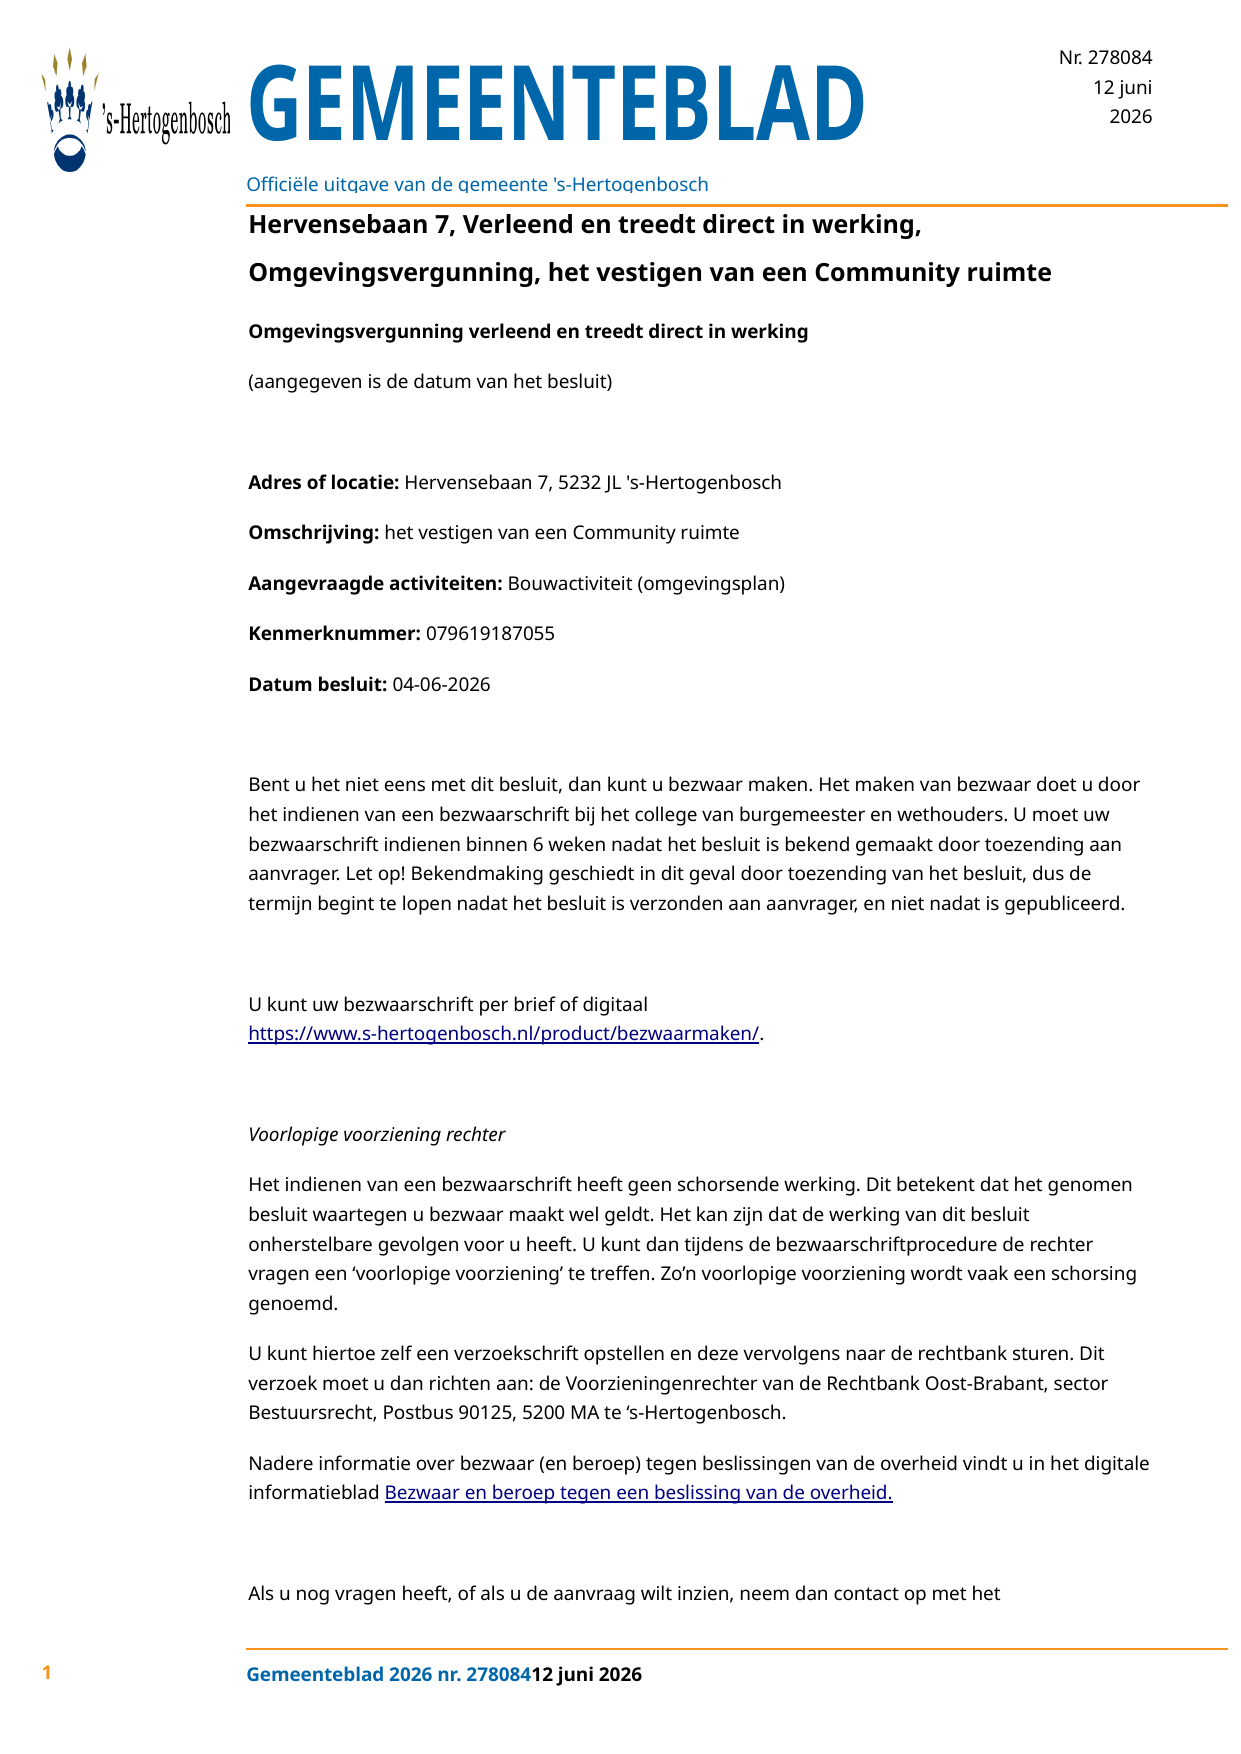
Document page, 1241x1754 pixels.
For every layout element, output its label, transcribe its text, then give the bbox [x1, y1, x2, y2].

text Datum besluit: 04-06-2026 [248, 671, 1152, 697]
text Adres of locatie: Hervensebaan 7, 5232 JL 's-Hertogenbosch [248, 469, 1152, 495]
text Het indienen van een bezwaarschrift heeft geen schorsende werking. Dit betekent dat het genomen besluit waartegen u bezwaar maakt wel geldt. Het kan zijn dat de werking van dit besluit onherstelbare gevolgen voor u heeft. U kunt dan tijdens de bezwaarschriftprocedure de rechter vragen een ‘voorlopige voorziening’ te treffen. Zo’n voorlopige voorziening wordt vaak een schorsing genoemd. [248, 1172, 1152, 1316]
text Als u nog vragen heeft, of als u de aanvraag wilt inzien, neem dan contact op met het [248, 1580, 1152, 1606]
text Aangevraagde activiteiten: Bouwactiviteit (omgevingsplan) [248, 570, 1152, 596]
text Bent u het niet eens met dit besluit, dan kunt u bezwaar maken. Het maken van bezwaar doet u door het indienen van een bezwaarschrift bij het college van burgemeester en wethouders. U moet uw bezwaarschrift indienen binnen 6 weken nadat het besluit is bekend gemaakt door toezending aan aanvrager. Let op! Bekendmaking geschiedt in dit geval door toezending van het besluit, dus de termijn begint te lopen nadat het besluit is verzonden aan aanvrager, en niet nadat is gepubliceerd. [248, 772, 1152, 916]
text U kunt hiertoe zelf een verzoekschrift opstellen en deze vervolgens naar de rechtbank sturen. Dit verzoek moet u dan richten aan: de Voorzieningenrechter van de Rechtbank Oost-Brabant, sector Bestuursrecht, Postbus 90125, 5200 MA te ‘s-Hertogenbosch. [248, 1340, 1152, 1425]
picture [41, 47, 231, 172]
text Hervensebaan 7, Verleend en treedt direct in werking, Omgevingsvergunning, het vestigen van een Community ruimte [248, 207, 1152, 288]
text Nadere informatie over bezwaar (en beroep) tegen beslissingen van de overheid vindt u in het digitale informatieblad Bezwaar en beroep tegen een beslissing van de overheid. [248, 1450, 1152, 1505]
text Omschrijving: het vestigen van een Community ruimte [248, 519, 1152, 545]
text (aangegeven is de datum van het besluit) [248, 368, 1152, 394]
text Kenmerknummer: 079619187055 [248, 620, 1152, 646]
text Omgevingsvergunning verleend en treedt direct in werking [248, 318, 1152, 344]
text Voorlopige voorziening rechter [248, 1121, 1152, 1147]
text U kunt uw bezwaarschrift per brief of digitaal https://www.s-hertogenbosch.nl/product/bezwaarmaken/. [248, 991, 1152, 1046]
